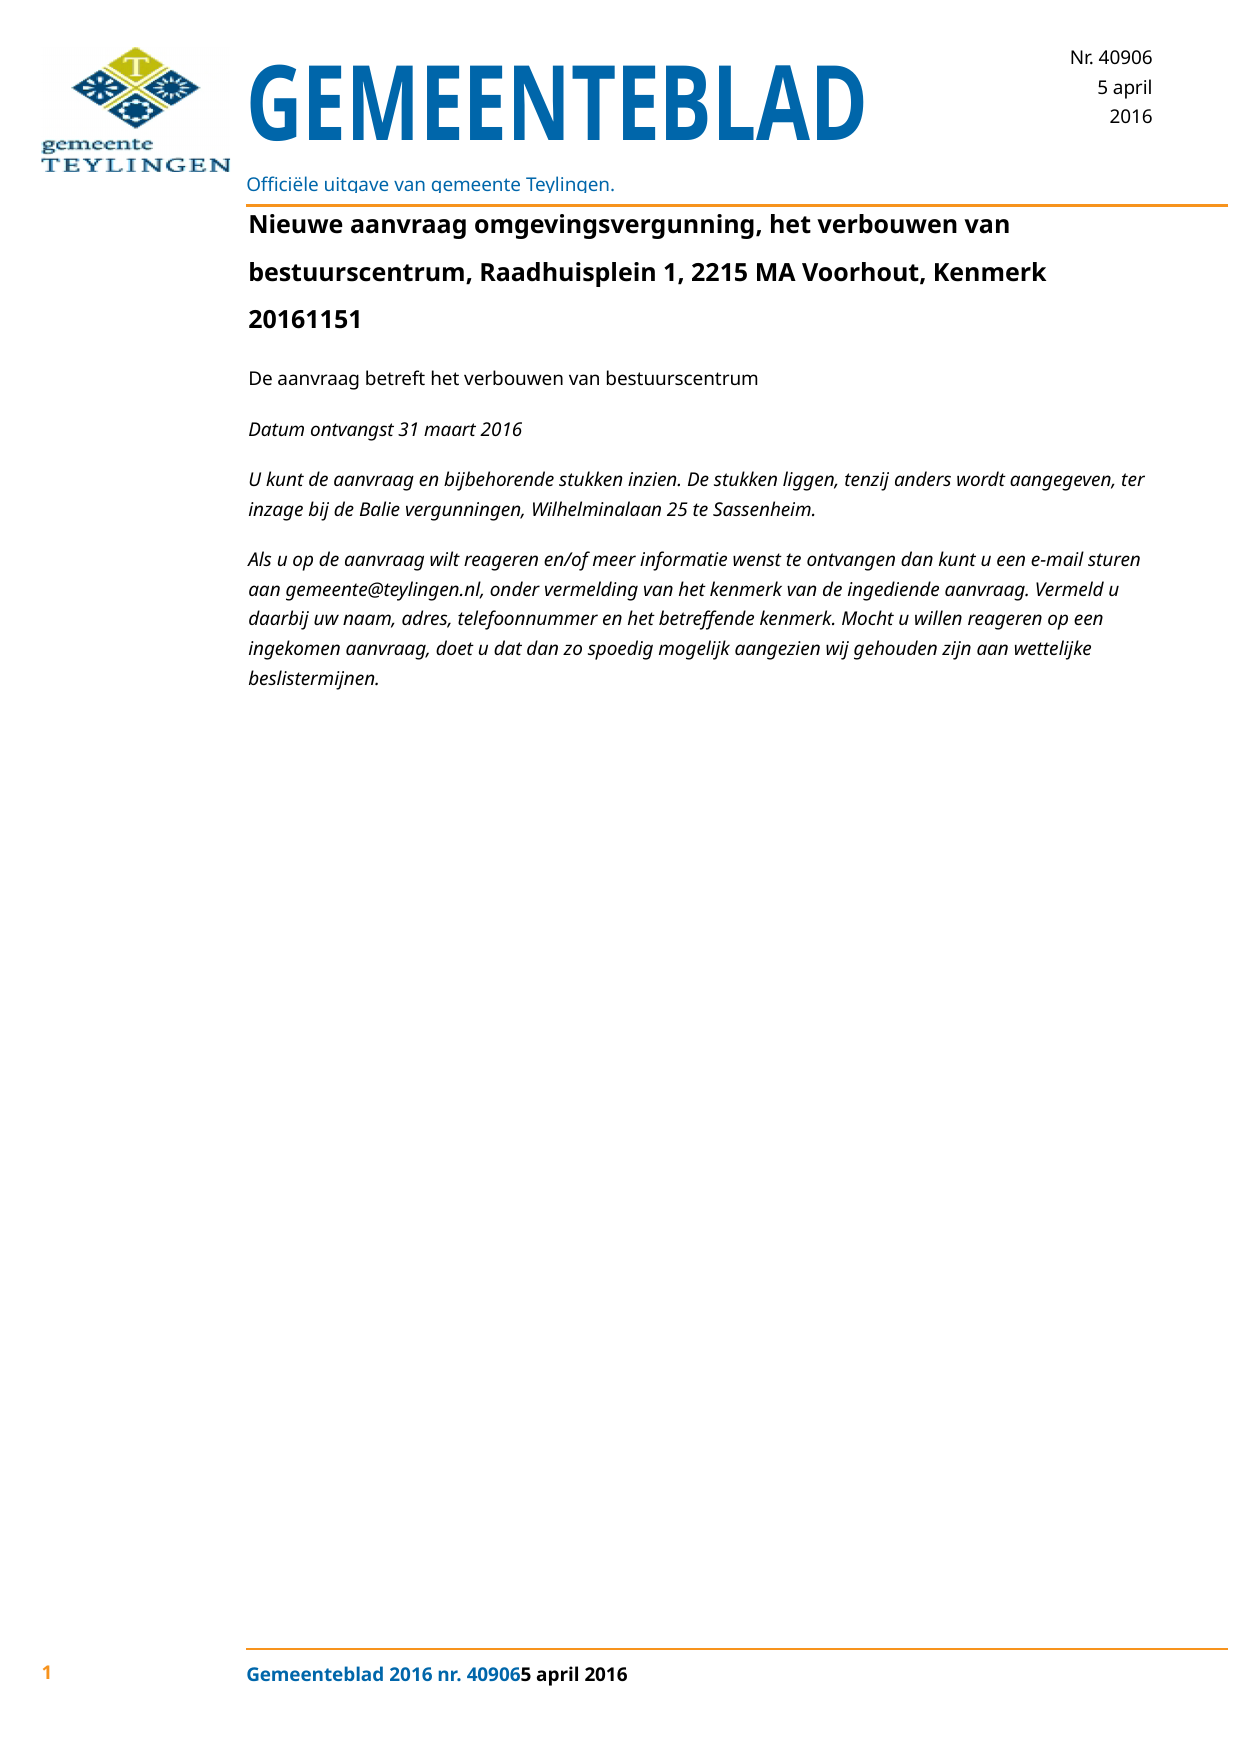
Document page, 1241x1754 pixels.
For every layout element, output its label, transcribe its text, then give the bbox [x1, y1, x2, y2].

text Datum ontvangst 31 maart 2016 [248, 416, 1152, 442]
text Nieuwe aanvraag omgevingsvergunning, het verbouwen van bestuurscentrum, Raadhuisplein 1, 2215 MA Voorhout, Kenmerk 20161151 [248, 207, 1152, 336]
picture [41, 47, 231, 172]
text De aanvraag betreft het verbouwen van bestuurscentrum [248, 366, 1152, 391]
text Als u op de aanvraag wilt reageren en/of meer informatie wenst te ontvangen dan kunt u een e-mail sturen aan gemeente@teylingen.nl, onder vermelding van het kenmerk van de ingediende aanvraag. Vermeld u daarbij uw naam, adres, telefoonnummer en het betreffende kenmerk. Mocht u willen reageren op een ingekomen aanvraag, doet u dat dan zo spoedig mogelijk aangezien wij gehouden zijn aan wettelijke beslistermijnen. [248, 546, 1152, 690]
text U kunt de aanvraag en bijbehorende stukken inzien. De stukken liggen, tenzij anders wordt aangegeven, ter inzage bij de Balie vergunningen, Wilhelminalaan 25 te Sassenheim. [248, 466, 1152, 522]
